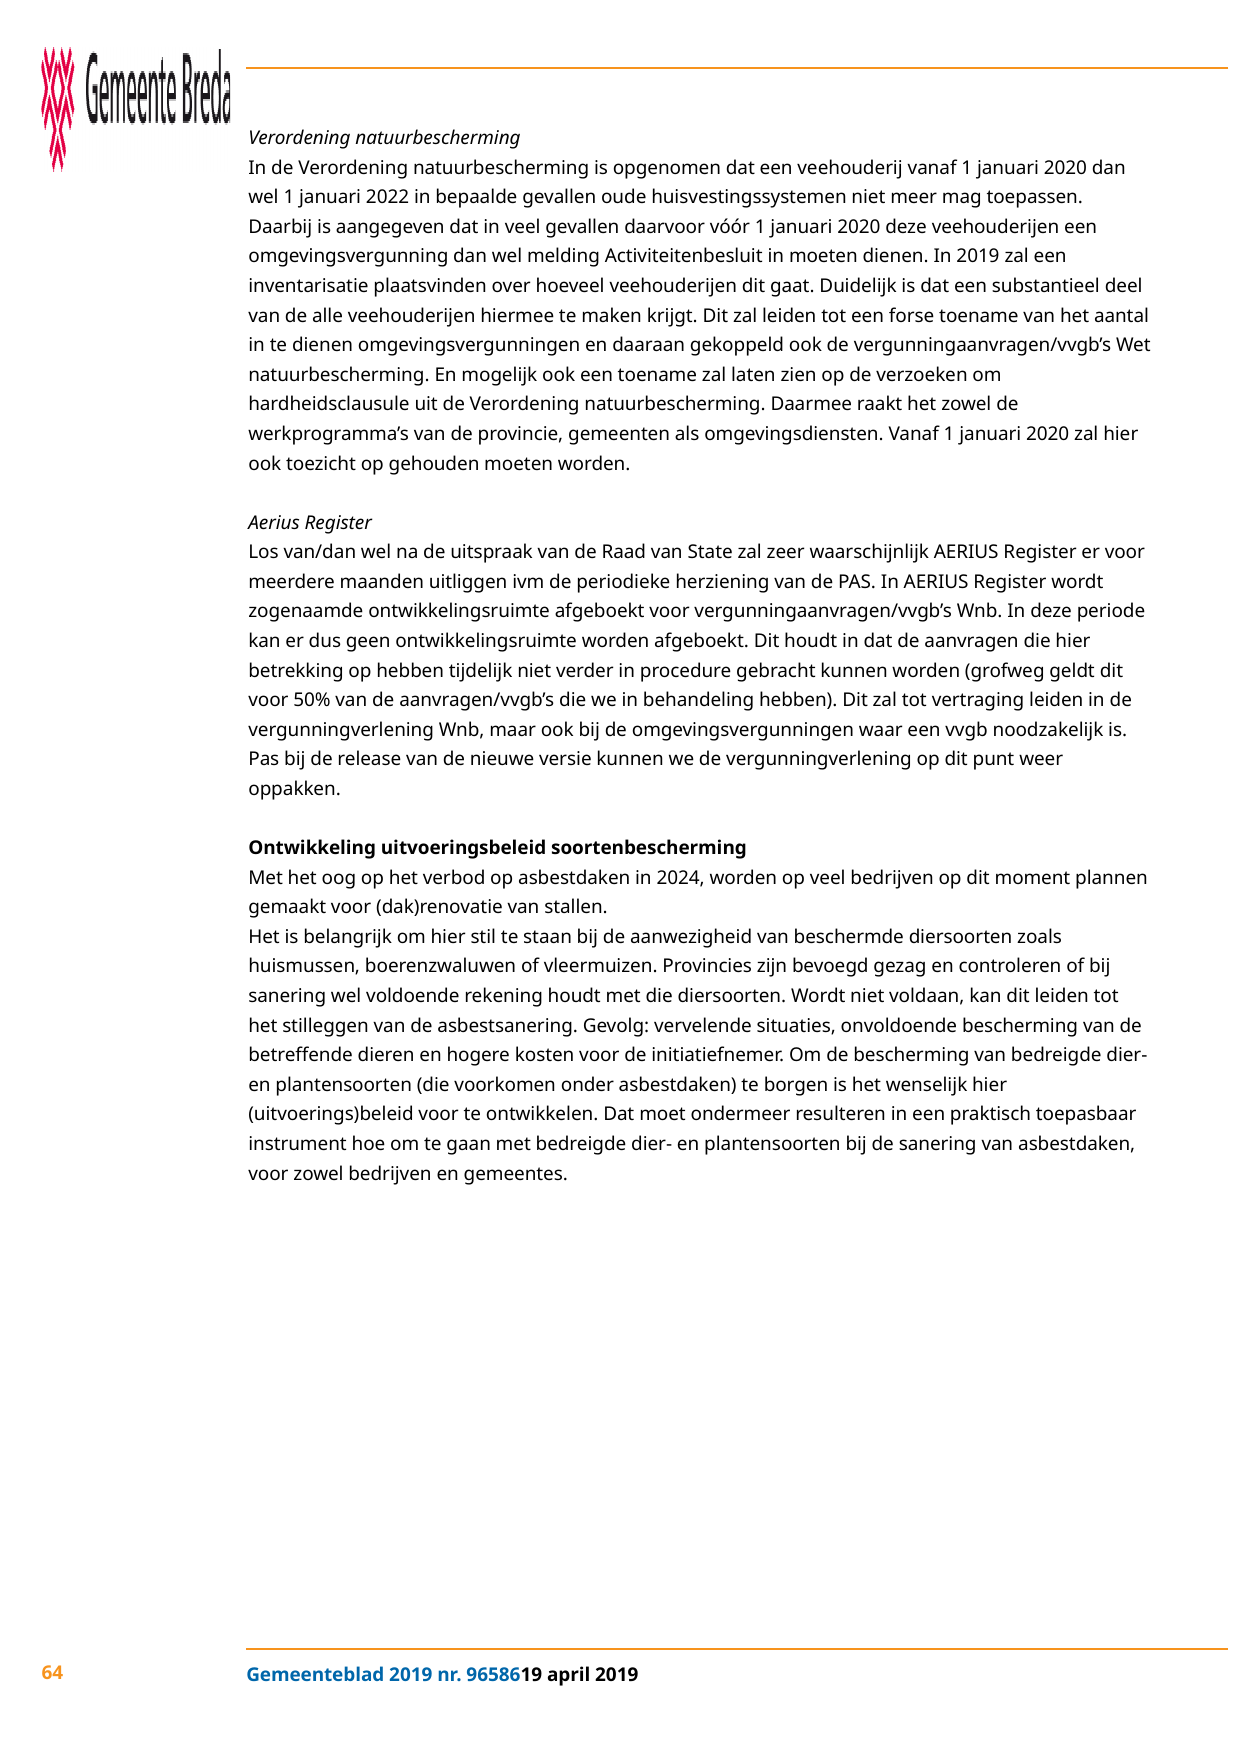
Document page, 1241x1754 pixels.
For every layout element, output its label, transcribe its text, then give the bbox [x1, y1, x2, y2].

picture [41, 47, 231, 172]
text In de Verordening natuurbescherming is opgenomen dat een veehouderij vanaf 1 januari 2020 dan wel 1 januari 2022 in bepaalde gevallen oude huisvestingssystemen niet meer mag toepassen. Daarbij is aangegeven dat in veel gevallen daarvoor vóór 1 januari 2020 deze veehouderijen een omgevingsvergunning dan wel melding Activiteitenbesluit in moeten dienen. In 2019 zal een inventarisatie plaatsvinden over hoeveel veehouderijen dit gaat. Duidelijk is dat een substantieel deel van de alle veehouderijen hiermee te maken krijgt. Dit zal leiden tot een forse toename van het aantal in te dienen omgevingsvergunningen en daaraan gekoppeld ook de vergunningaanvragen/vvgb’s Wet natuurbescherming. En mogelijk ook een toename zal laten zien op de verzoeken om hardheidsclausule uit de Verordening natuurbescherming. Daarmee raakt het zowel de werkprogramma’s van de provincie, gemeenten als omgevingsdiensten. Vanaf 1 januari 2020 zal hier ook toezicht op gehouden moeten worden. [248, 154, 1152, 476]
text Met het oog op het verbod op asbestdaken in 2024, worden op veel bedrijven op dit moment plannen gemaakt voor (dak)renovatie van stallen. [248, 864, 1152, 919]
text Aerius Register [248, 509, 1152, 535]
text Verordening natuurbescherming [248, 124, 1152, 150]
text Ontwikkeling uitvoeringsbeleid soortenbescherming [248, 834, 1152, 860]
text Los van/dan wel na de uitspraak van de Raad van State zal zeer waarschijnlijk AERIUS Register er voor meerdere maanden uitliggen ivm de periodieke herziening van de PAS. In AERIUS Register wordt zogenaamde ontwikkelingsruimte afgeboekt voor vergunningaanvragen/vvgb’s Wnb. In deze periode kan er dus geen ontwikkelingsruimte worden afgeboekt. Dit houdt in dat de aanvragen die hier betrekking op hebben tijdelijk niet verder in procedure gebracht kunnen worden (grofweg geldt dit voor 50% van de aanvragen/vvgb’s die we in behandeling hebben). Dit zal tot vertraging leiden in de vergunningverlening Wnb, maar ook bij de omgevingsvergunningen waar een vvgb noodzakelijk is. Pas bij de release van de nieuwe versie kunnen we de vergunningverlening op dit punt weer oppakken. [248, 538, 1152, 801]
text Het is belangrijk om hier stil te staan bij de aanwezigheid van beschermde diersoorten zoals huismussen, boerenzwaluwen of vleermuizen. Provincies zijn bevoegd gezag en controleren of bij sanering wel voldoende rekening houdt met die diersoorten. Wordt niet voldaan, kan dit leiden tot het stilleggen van de asbestsanering. Gevolg: vervelende situaties, onvoldoende bescherming van de betreffende dieren en hogere kosten voor de initiatiefnemer. Om de bescherming van bedreigde dier- en plantensoorten (die voorkomen onder asbestdaken) te borgen is het wenselijk hier (uitvoerings)beleid voor te ontwikkelen. Dat moet ondermeer resulteren in een praktisch toepasbaar instrument hoe om te gaan met bedreigde dier- en plantensoorten bij de sanering van asbestdaken, voor zowel bedrijven en gemeentes. [248, 923, 1152, 1186]
